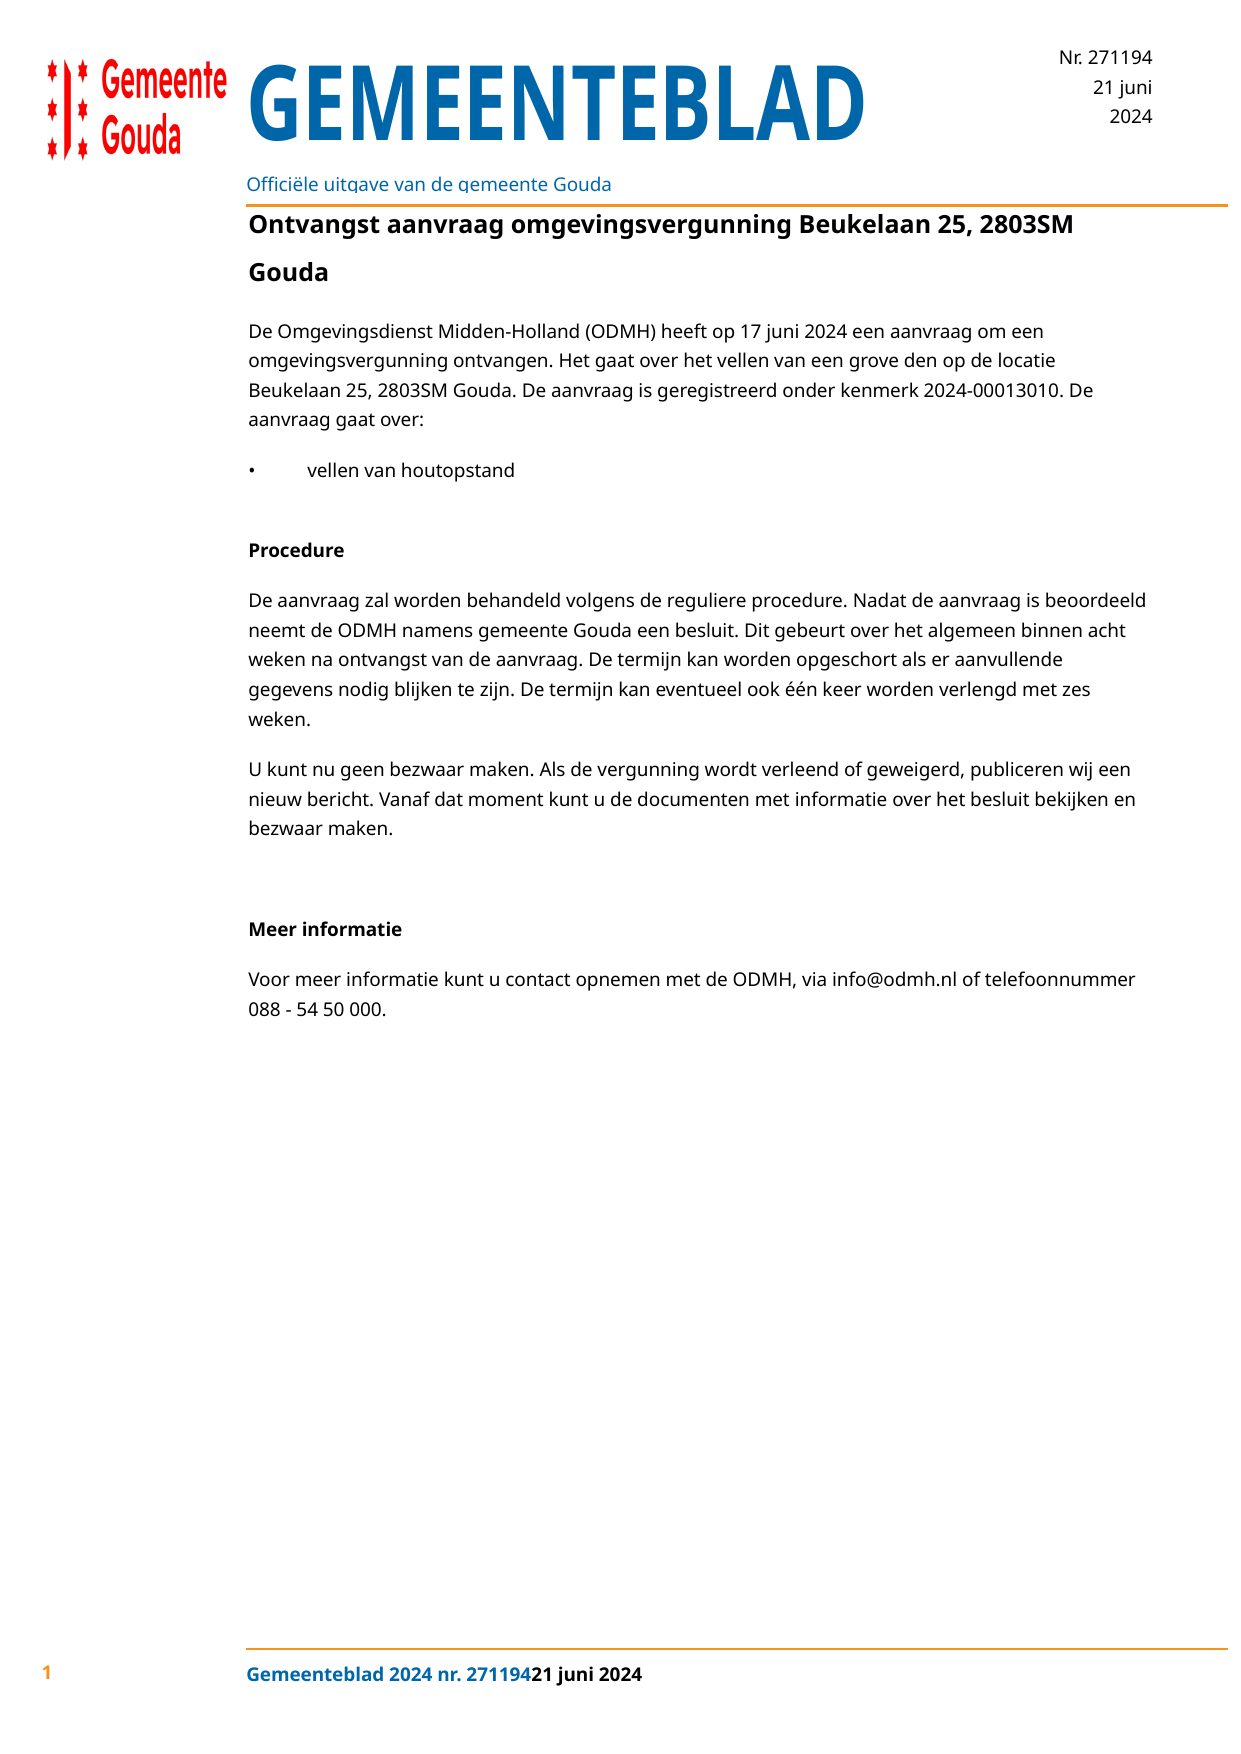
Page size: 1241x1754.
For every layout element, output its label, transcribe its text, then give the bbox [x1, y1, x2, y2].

text Ontvangst aanvraag omgevingsvergunning Beukelaan 25, 2803SM Gouda [248, 207, 1152, 288]
text Voor meer informatie kunt u contact opnemen met de ODMH, via info@odmh.nl of telefoonnummer 088 - 54 50 000. [248, 967, 1152, 1022]
text Meer informatie [248, 916, 1152, 942]
list vellen van houtopstand [248, 457, 1152, 483]
text Procedure [248, 537, 1152, 563]
text De aanvraag zal worden behandeld volgens de reguliere procedure. Nadat de aanvraag is beoordeeld neemt de ODMH namens gemeente Gouda een besluit. Dit gebeurt over het algemeen binnen acht weken na ontvangst van de aanvraag. De termijn kan worden opgeschort als er aanvullende gegevens nodig blijken te zijn. De termijn kan eventueel ook één keer worden verlengd met zes weken. [248, 587, 1152, 732]
picture [41, 47, 231, 172]
text U kunt nu geen bezwaar maken. Als de vergunning wordt verleend of geweigerd, publiceren wij een nieuw bericht. Vanaf dat moment kunt u de documenten met informatie over het besluit bekijken en bezwaar maken. [248, 756, 1152, 841]
text De Omgevingsdienst Midden-Holland (ODMH) heeft op 17 juni 2024 een aanvraag om een omgevingsvergunning ontvangen. Het gaat over het vellen van een grove den op de locatie Beukelaan 25, 2803SM Gouda. De aanvraag is geregistreerd onder kenmerk 2024-00013010. De aanvraag gaat over: [248, 318, 1152, 432]
